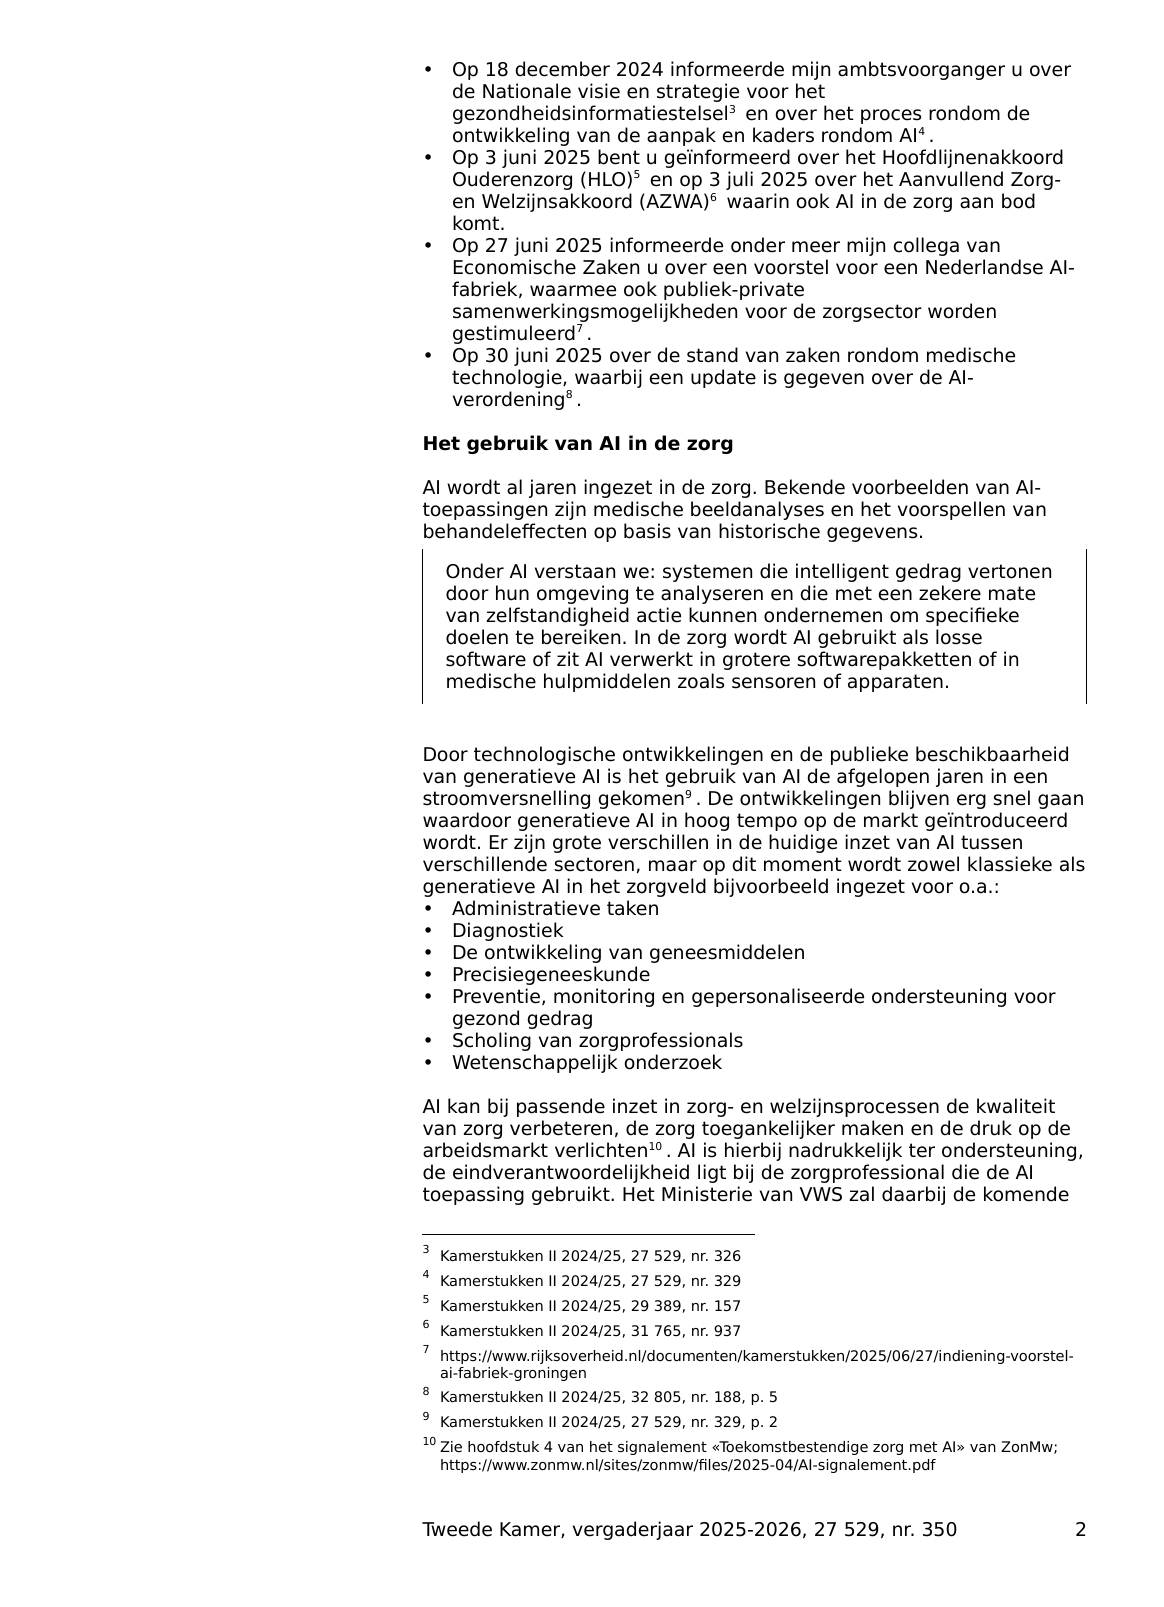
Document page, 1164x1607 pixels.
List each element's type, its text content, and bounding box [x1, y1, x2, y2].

text Kamerstukken II 2024/25, 27 529, nr. 329, p. 2 [422, 1410, 1087, 1432]
text Kamerstukken II 2024/25, 27 529, nr. 329 [422, 1268, 1087, 1291]
text • Preventie, monitoring en gepersonaliseerde ondersteuning voor gezond gedrag [422, 986, 1087, 1030]
text Zie hoofdstuk 4 van het signalement «Toekomstbestendige zorg met AI» van ZonMw; https://www.zonmw.nl/sites/zonmw/files/2025-04/AI-signalement.pdf [422, 1435, 1087, 1474]
text Kamerstukken II 2024/25, 31 765, nr. 937 [422, 1318, 1087, 1341]
table_header Onder AI verstaan we: systemen die intelligent gedrag vertonen door hun omgeving te analyseren en die met een zekere mate van zelfstandigheid actie kunnen ondernemen om specifieke doelen te bereiken. In de zorg wordt AI gebruikt als losse software of zit AI verwerkt in grotere softwarepakketten of in medische hulpmiddelen zoals sensoren of apparaten. [423, 549, 1086, 704]
subtitle Het gebruik van AI in de zorg [422, 433, 1087, 455]
text Door technologische ontwikkelingen en de publieke beschikbaarheid van generatieve AI is het gebruik van AI de afgelopen jaren in een stroomversnelling gekomen. De ontwikkelingen blijven erg snel gaan waardoor generatieve AI in hoog tempo op de markt geïntroduceerd wordt. Er zijn grote verschillen in de huidige inzet van AI tussen verschillende sectoren, maar op dit moment wordt zowel klassieke als generatieve AI in het zorgveld bijvoorbeeld ingezet voor o.a.: [422, 744, 1087, 898]
text https://www.rijksoverheid.nl/documenten/kamerstukken/2025/06/27/indiening-voorstel-ai-fabriek-groningen [422, 1343, 1087, 1382]
text • Op 18 december 2024 informeerde mijn ambtsvoorganger u over de Nationale visie en strategie voor het gezondheidsinformatiestelsel en over het proces rondom de ontwikkeling van de aanpak en kaders rondom AI. [422, 59, 1087, 147]
text Kamerstukken II 2024/25, 27 529, nr. 326 [422, 1243, 1087, 1266]
text • Diagnostiek [422, 920, 1087, 942]
text Kamerstukken II 2024/25, 32 805, nr. 188, p. 5 [422, 1385, 1087, 1407]
text • Scholing van zorgprofessionals [422, 1030, 1087, 1052]
text Kamerstukken II 2024/25, 29 389, nr. 157 [422, 1293, 1087, 1316]
text AI wordt al jaren ingezet in de zorg. Bekende voorbeelden van AI-toepassingen zijn medische beeldanalyses en het voorspellen van behandeleffecten op basis van historische gegevens. [422, 477, 1087, 543]
text • Op 27 juni 2025 informeerde onder meer mijn collega van Economische Zaken u over een voorstel voor een Nederlandse AI-fabriek, waarmee ook publiek-private samenwerkingsmogelijkheden voor de zorgsector worden gestimuleerd. [422, 235, 1087, 345]
text • Wetenschappelijk onderzoek [422, 1052, 1087, 1074]
text • Op 3 juni 2025 bent u geïnformeerd over het Hoofdlijnenakkoord Ouderenzorg (HLO) en op 3 juli 2025 over het Aanvullend Zorg- en Welzijnsakkoord (AZWA) waarin ook AI in de zorg aan bod komt. [422, 147, 1087, 235]
text • Administratieve taken [422, 898, 1087, 920]
text • Precisiegeneeskunde [422, 964, 1087, 986]
text • Op 30 juni 2025 over de stand van zaken rondom medische technologie, waarbij een update is gegeven over de AI-verordening. [422, 345, 1087, 411]
text AI kan bij passende inzet in zorg- en welzijnsprocessen de kwaliteit van zorg verbeteren, de zorg toegankelijker maken en de druk op de arbeidsmarkt verlichten. AI is hierbij nadrukkelijk ter ondersteuning, de eindverantwoordelijkheid ligt bij de zorgprofessional die de AI toepassing gebruikt. Het Ministerie van VWS zal daarbij de komende [422, 1096, 1087, 1206]
text • De ontwikkeling van geneesmiddelen [422, 942, 1087, 964]
